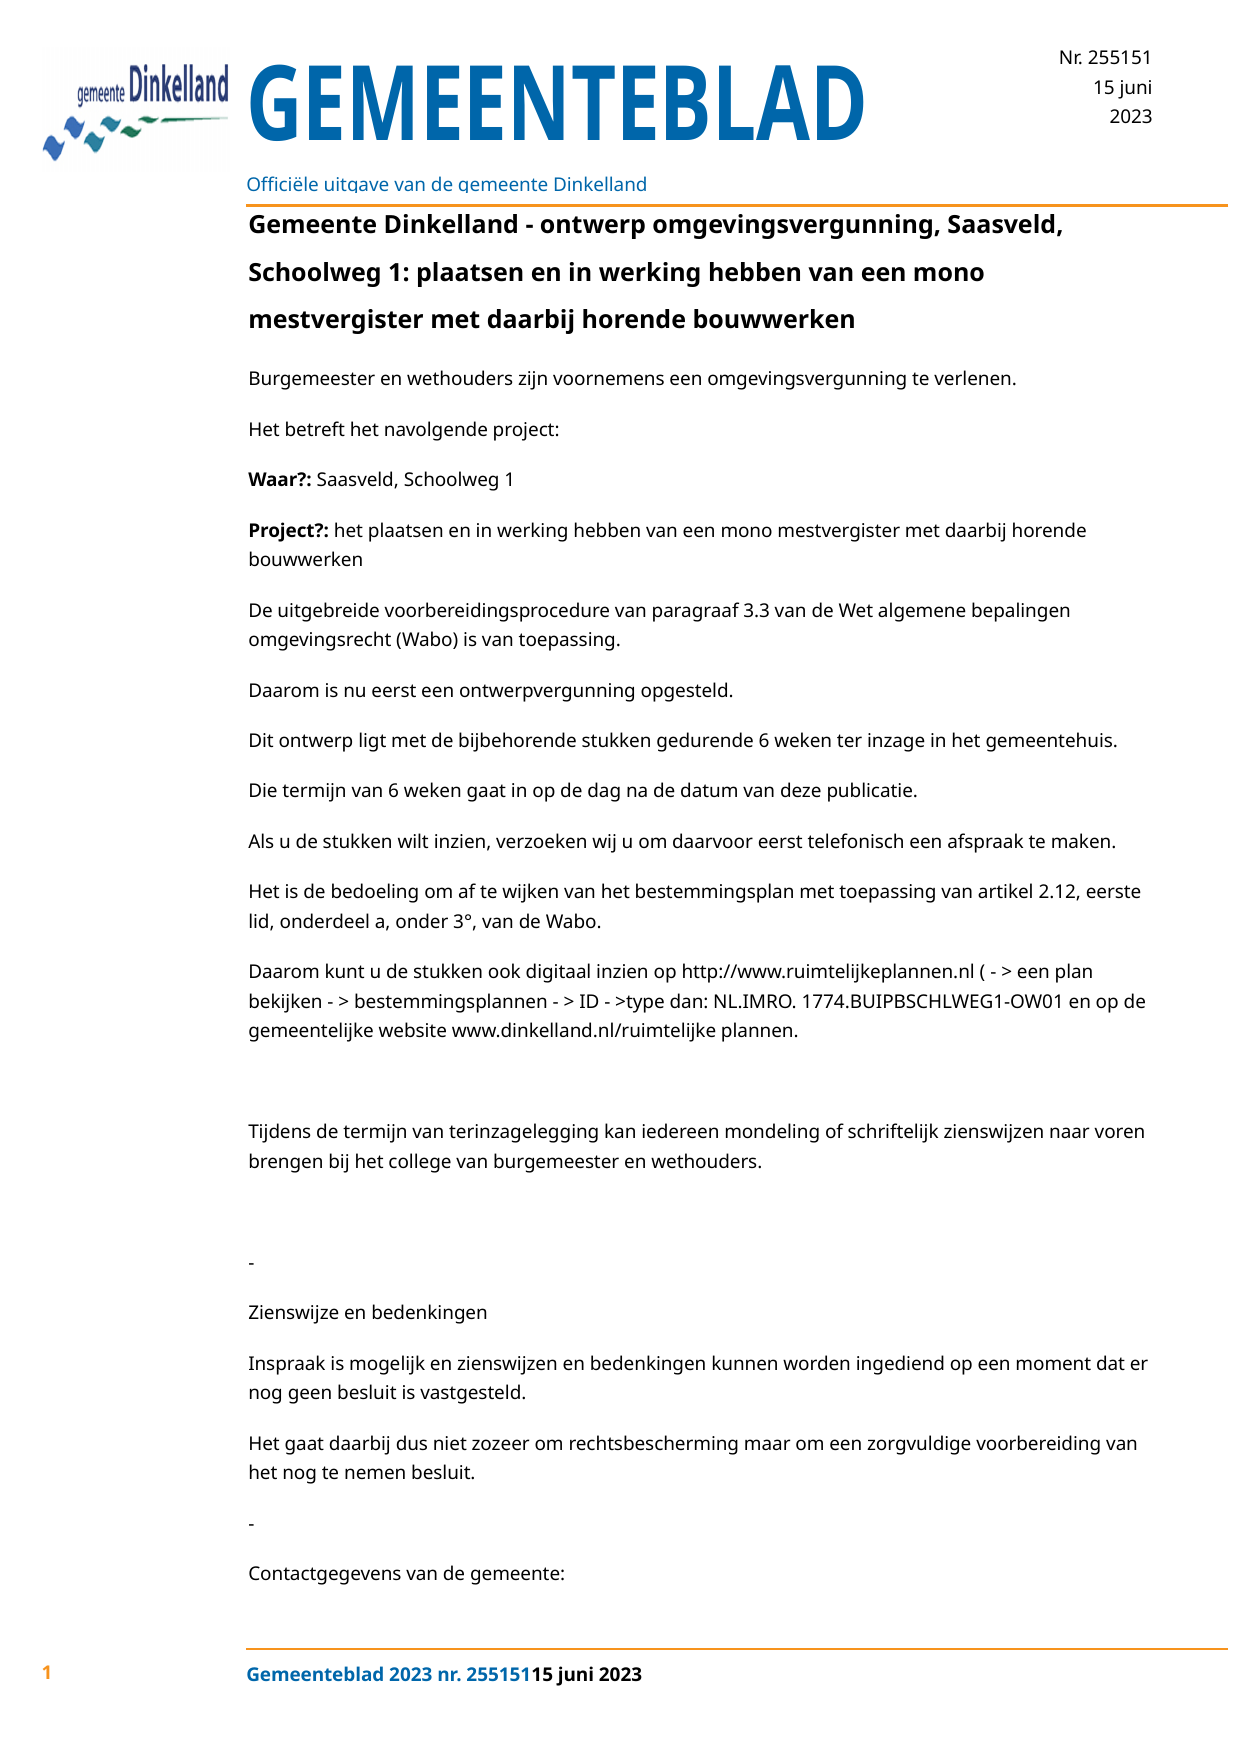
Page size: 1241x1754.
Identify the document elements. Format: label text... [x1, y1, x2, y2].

text - [248, 1510, 1152, 1535]
text Daarom kunt u de stukken ook digitaal inzien op http://www.ruimtelijkeplannen.nl ( - > een plan bekijken - > bestemmingsplannen - > ID - >type dan: NL.IMRO. 1774.BUIPBSCHLWEG1-OW01 en op de gemeentelijke website www.dinkelland.nl/ruimtelijke plannen. [248, 958, 1152, 1043]
text Inspraak is mogelijk en zienswijzen en bedenkingen kunnen worden ingediend op een moment dat er nog geen besluit is vastgesteld. [248, 1350, 1152, 1405]
text Contactgegevens van de gemeente: [248, 1560, 1152, 1586]
text Gemeente Dinkelland - ontwerp omgevingsvergunning, Saasveld, Schoolweg 1: plaatsen en in werking hebben van een mono mestvergister met daarbij horende bouwwerken [248, 207, 1152, 336]
text Het gaat daarbij dus niet zozeer om rechtsbescherming maar om een zorgvuldige voorbereiding van het nog te nemen besluit. [248, 1430, 1152, 1485]
text Die termijn van 6 weken gaat in op de dag na de datum van deze publicatie. [248, 778, 1152, 803]
text Het is de bedoeling om af te wijken van het bestemmingsplan met toepassing van artikel 2.12, eerste lid, onderdeel a, onder 3°, van de Wabo. [248, 878, 1152, 934]
picture [41, 47, 231, 172]
text Waar?: Saasveld, Schoolweg 1 [248, 466, 1152, 492]
text Burgemeester en wethouders zijn voornemens een omgevingsvergunning te verlenen. [248, 366, 1152, 391]
text Daarom is nu eerst een ontwerpvergunning opgesteld. [248, 677, 1152, 702]
text - [248, 1249, 1152, 1274]
text Zienswijze en bedenkingen [248, 1299, 1152, 1325]
text Als u de stukken wilt inzien, verzoeken wij u om daarvoor eerst telefonisch een afspraak te maken. [248, 828, 1152, 854]
text De uitgebreide voorbereidingsprocedure van paragraaf 3.3 van de Wet algemene bepalingen omgevingsrecht (Wabo) is van toepassing. [248, 597, 1152, 652]
text Project?: het plaatsen en in werking hebben van een mono mestvergister met daarbij horende bouwwerken [248, 517, 1152, 572]
text Tijdens de termijn van terinzagelegging kan iedereen mondeling of schriftelijk zienswijzen naar voren brengen bij het college van burgemeester en wethouders. [248, 1118, 1152, 1174]
text Dit ontwerp ligt met de bijbehorende stukken gedurende 6 weken ter inzage in het gemeentehuis. [248, 727, 1152, 753]
text Het betreft het navolgende project: [248, 416, 1152, 442]
